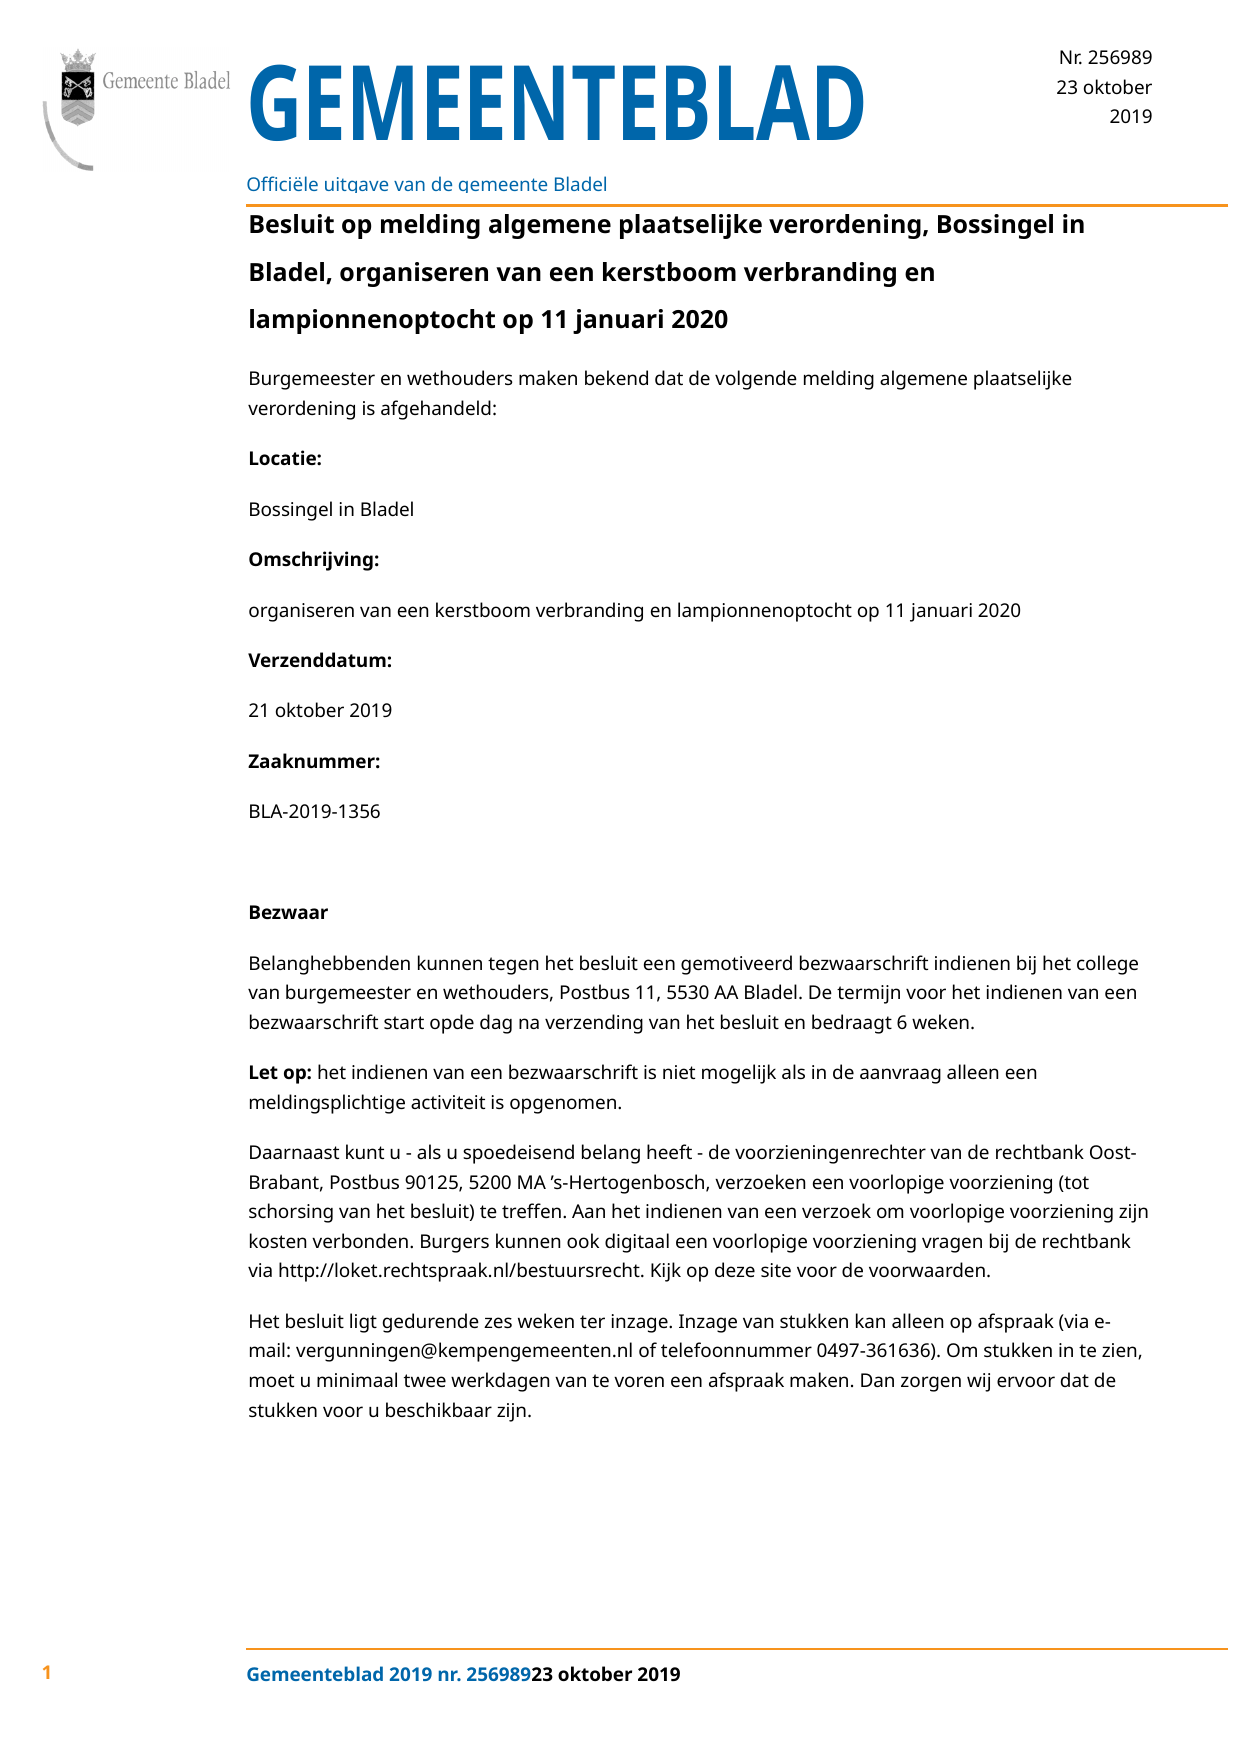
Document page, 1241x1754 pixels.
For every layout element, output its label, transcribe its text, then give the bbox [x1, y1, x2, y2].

text Bossingel in Bladel [248, 496, 1152, 522]
text Besluit op melding algemene plaatselijke verordening, Bossingel in Bladel, organiseren van een kerstboom verbranding en lampionnenoptocht op 11 januari 2020 [248, 207, 1152, 336]
text Verzenddatum: [248, 647, 1152, 673]
text Bezwaar [248, 899, 1152, 925]
text Let op: het indienen van een bezwaarschrift is niet mogelijk als in de aanvraag alleen een meldingsplichtige activiteit is opgenomen. [248, 1059, 1152, 1114]
text Burgemeester en wethouders maken bekend dat de volgende melding algemene plaatselijke verordening is afgehandeld: [248, 366, 1152, 421]
text BLA-2019-1356 [248, 798, 1152, 824]
picture [41, 47, 231, 172]
text Belanghebbenden kunnen tegen het besluit een gemotiveerd bezwaarschrift indienen bij het college van burgemeester en wethouders, Postbus 11, 5530 AA Bladel. De termijn voor het indienen van een bezwaarschrift start opde dag na verzending van het besluit en bedraagt 6 weken. [248, 950, 1152, 1034]
text organiseren van een kerstboom verbranding en lampionnenoptocht op 11 januari 2020 [248, 597, 1152, 622]
text Het besluit ligt gedurende zes weken ter inzage. Inzage van stukken kan alleen op afspraak (via e-mail: vergunningen@kempengemeenten.nl of telefoonnummer 0497-361636). Om stukken in te zien, moet u minimaal twee werkdagen van te voren een afspraak maken. Dan zorgen wij ervoor dat de stukken voor u beschikbaar zijn. [248, 1308, 1152, 1422]
text Zaaknummer: [248, 748, 1152, 774]
text Daarnaast kunt u - als u spoedeisend belang heeft - de voorzieningenrechter van de rechtbank Oost-Brabant, Postbus 90125, 5200 MA ’s-Hertogenbosch, verzoeken een voorlopige voorziening (tot schorsing van het besluit) te treffen. Aan het indienen van een verzoek om voorlopige voorziening zijn kosten verbonden. Burgers kunnen ook digitaal een voorlopige voorziening vragen bij de rechtbank via http://loket.rechtspraak.nl/bestuursrecht. Kijk op deze site voor de voorwaarden. [248, 1139, 1152, 1283]
text 21 oktober 2019 [248, 698, 1152, 723]
text Locatie: [248, 446, 1152, 471]
text Omschrijving: [248, 546, 1152, 572]
